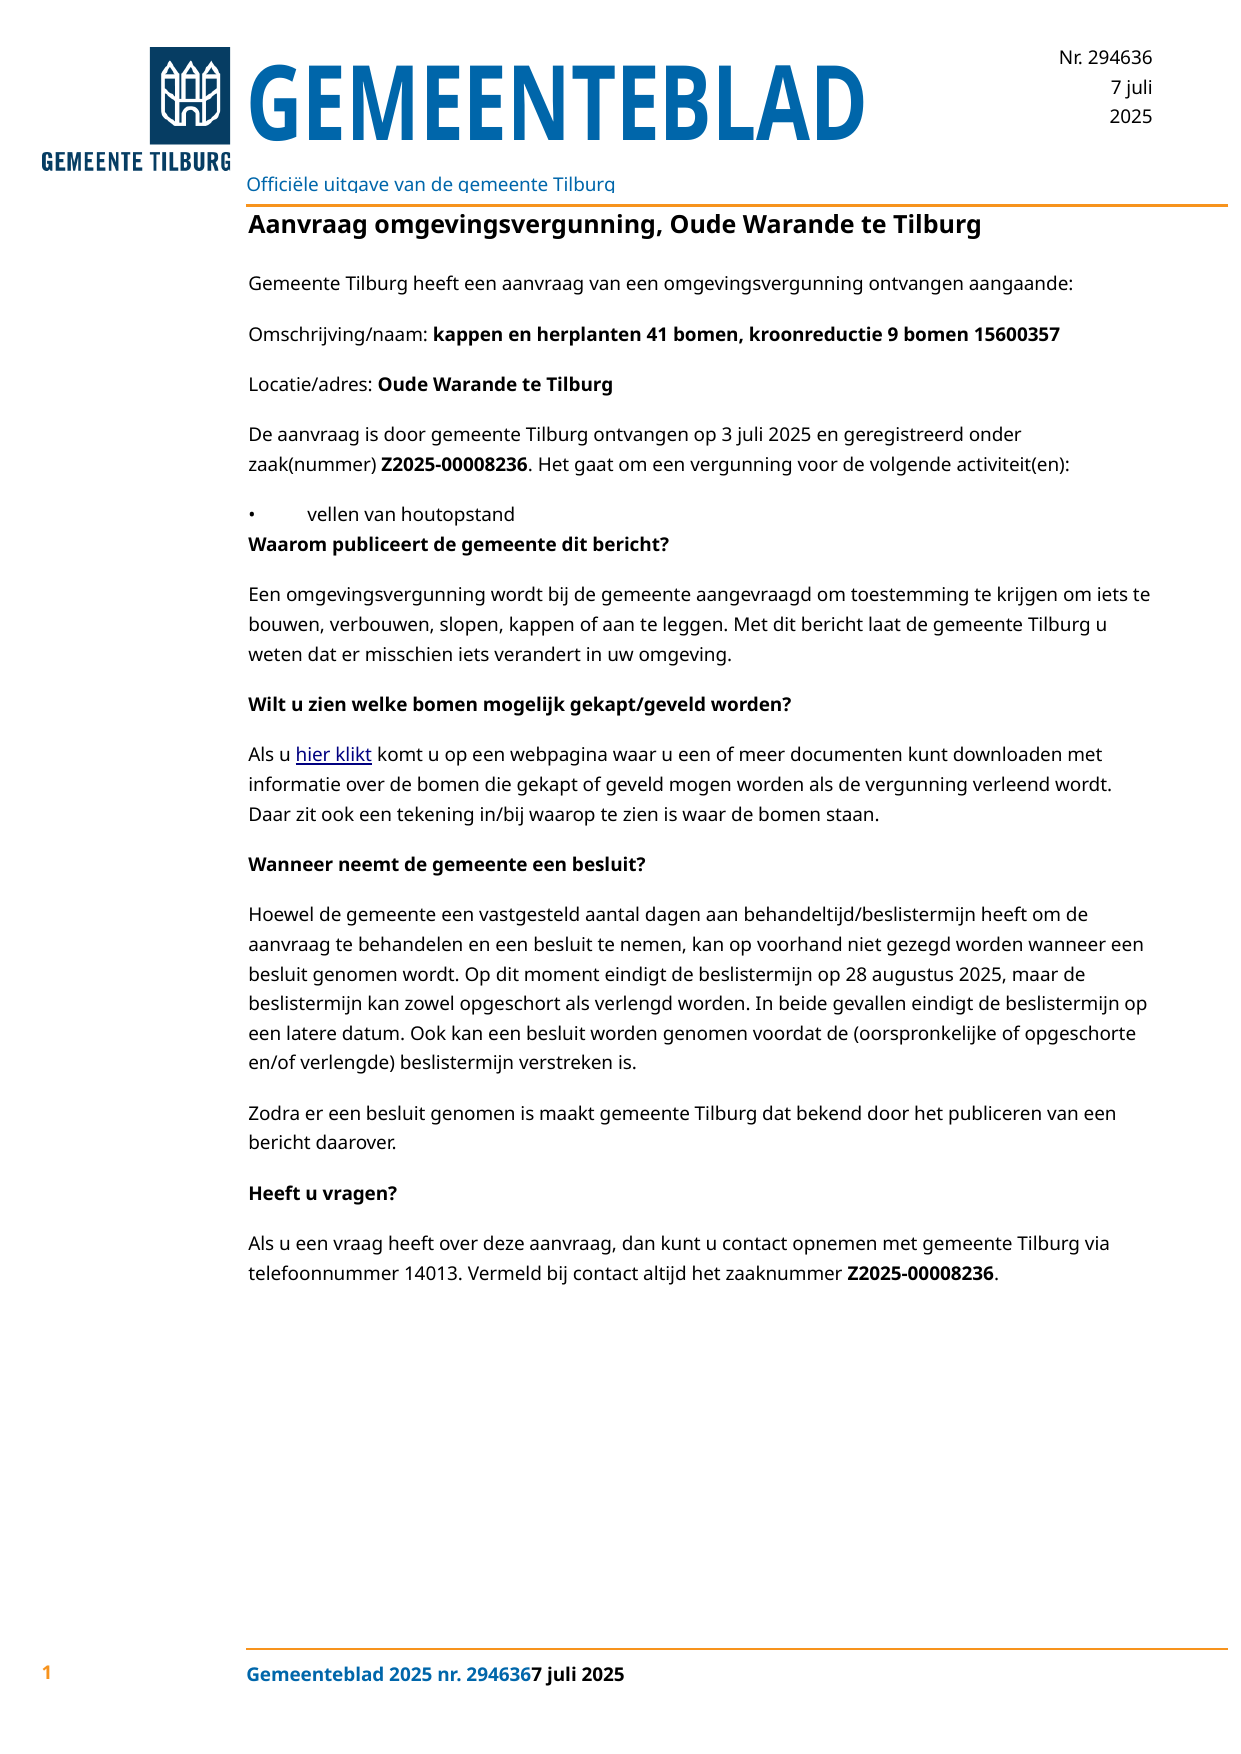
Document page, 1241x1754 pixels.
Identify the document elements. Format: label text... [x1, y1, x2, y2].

text Wilt u zien welke bomen mogelijk gekapt/geveld worden? [248, 691, 1152, 717]
text Heeft u vragen? [248, 1180, 1152, 1206]
text Gemeente Tilburg heeft een aanvraag van een omgevingsvergunning ontvangen aangaande: [248, 270, 1152, 296]
text Waarom publiceert de gemeente dit bericht? [248, 531, 1152, 557]
text Als u een vraag heeft over deze aanvraag, dan kunt u contact opnemen met gemeente Tilburg via telefoonnummer 14013. Vermeld bij contact altijd het zaaknummer Z2025-00008236. [248, 1230, 1152, 1286]
list vellen van houtopstand [248, 502, 1152, 527]
text Locatie/adres: Oude Warande te Tilburg [248, 371, 1152, 397]
text Een omgevingsvergunning wordt bij de gemeente aangevraagd om toestemming te krijgen om iets te bouwen, verbouwen, slopen, kappen of aan te leggen. Met dit bericht laat de gemeente Tilburg u weten dat er misschien iets verandert in uw omgeving. [248, 582, 1152, 666]
text Als u hier klikt komt u op een webpagina waar u een of meer documenten kunt downloaden met informatie over de bomen die gekapt of geveld mogen worden als de vergunning verleend wordt. Daar zit ook een tekening in/bij waarop te zien is waar de bomen staan. [248, 742, 1152, 826]
text Wanneer neemt de gemeente een besluit? [248, 851, 1152, 877]
text Omschrijving/naam: kappen en herplanten 41 bomen, kroonreductie 9 bomen 15600357 [248, 321, 1152, 346]
text Hoewel de gemeente een vastgesteld aantal dagen aan behandeltijd/beslistermijn heeft om de aanvraag te behandelen en een besluit te nemen, kan op voorhand niet gezegd worden wanneer een besluit genomen wordt. Op dit moment eindigt de beslistermijn op 28 augustus 2025, maar de beslistermijn kan zowel opgeschort als verlengd worden. In beide gevallen eindigt de beslistermijn op een latere datum. Ook kan een besluit worden genomen voordat de (oorspronkelijke of opgeschorte en/of verlengde) beslistermijn verstreken is. [248, 902, 1152, 1075]
text Zodra er een besluit genomen is maakt gemeente Tilburg dat bekend door het publiceren van een bericht daarover. [248, 1100, 1152, 1155]
picture [41, 47, 231, 172]
text Aanvraag omgevingsvergunning, Oude Warande te Tilburg [248, 207, 1152, 241]
text De aanvraag is door gemeente Tilburg ontvangen op 3 juli 2025 en geregistreerd onder zaak(nummer) Z2025-00008236. Het gaat om een vergunning voor de volgende activiteit(en): [248, 422, 1152, 477]
